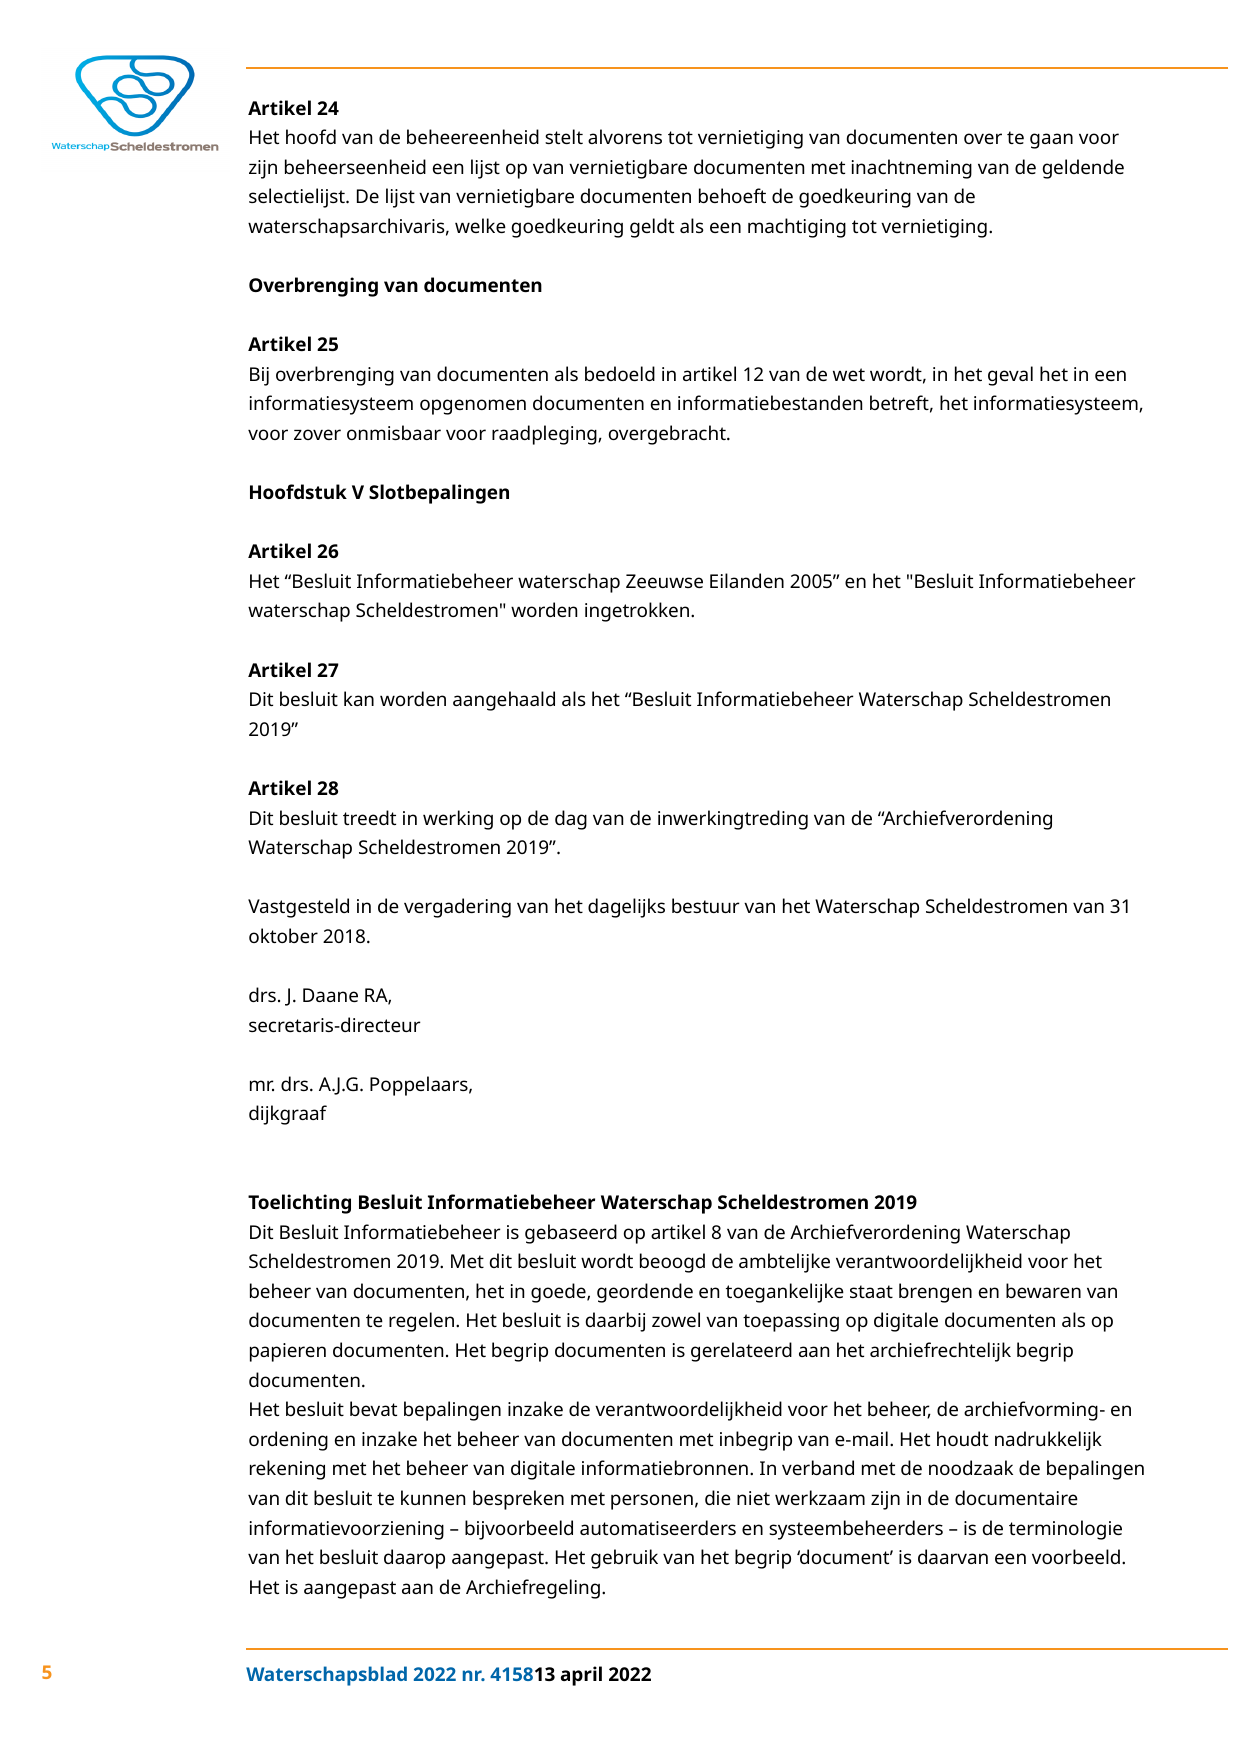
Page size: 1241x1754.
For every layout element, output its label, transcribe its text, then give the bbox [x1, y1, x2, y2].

text Artikel 25 [248, 331, 1152, 357]
text Dit besluit treedt in werking op de dag van de inwerkingtreding van de “Archiefverordening Waterschap Scheldestromen 2019”. [248, 805, 1152, 860]
text Artikel 28 [248, 775, 1152, 801]
text Het besluit bevat bepalingen inzake de verantwoordelijkheid voor het beheer, de archiefvorming‑ en ordening en inzake het beheer van documenten met inbegrip van e-mail. Het houdt nadrukkelijk rekening met het beheer van digitale informatiebronnen. In verband met de noodzaak de bepalingen van dit besluit te kunnen bespreken met personen, die niet werkzaam zijn in de documentaire informatievoorziening – bijvoorbeeld automatiseerders en systeembeheerders – is de terminologie van het besluit daarop aangepast. Het gebruik van het begrip ‘document’ is daarvan een voorbeeld. [248, 1396, 1152, 1570]
text dijkgraaf [248, 1101, 1152, 1126]
text Het is aangepast aan de Archiefregeling. [248, 1574, 1152, 1600]
picture [41, 47, 231, 172]
text Toelichting Besluit Informatiebeheer Waterschap Scheldestromen 2019 [248, 1189, 1152, 1215]
text secretaris-directeur [248, 1012, 1152, 1038]
text mr. drs. A.J.G. Poppelaars, [248, 1071, 1152, 1097]
text Artikel 24 [248, 95, 1152, 121]
text Het hoofd van de beheereenheid stelt alvorens tot vernietiging van documenten over te gaan voor zijn beheerseenheid een lijst op van vernietigbare documenten met inachtneming van de geldende selectielijst. De lijst van vernietigbare documenten behoeft de goedkeuring van de waterschapsarchivaris, welke goedkeuring geldt als een machtiging tot vernietiging. [248, 124, 1152, 239]
text Bij overbrenging van documenten als bedoeld in artikel 12 van de wet wordt, in het geval het in een informatiesysteem opgenomen documenten en informatiebestanden betreft, het informatiesysteem, voor zover onmisbaar voor raadpleging, overgebracht. [248, 361, 1152, 446]
text Het “Besluit Informatiebeheer waterschap Zeeuwse Eilanden 2005” en het "Besluit Informatiebeheer waterschap Scheldestromen" worden ingetrokken. [248, 568, 1152, 623]
text Hoofdstuk V Slotbepalingen [248, 479, 1152, 505]
text Overbrenging van documenten [248, 272, 1152, 298]
text Vastgesteld in de vergadering van het dagelijks bestuur van het Waterschap Scheldestromen van 31 oktober 2018. [248, 893, 1152, 949]
text Artikel 27 [248, 657, 1152, 683]
text drs. J. Daane RA, [248, 982, 1152, 1008]
text Artikel 26 [248, 538, 1152, 564]
text Dit besluit kan worden aangehaald als het “Besluit Informatiebeheer Waterschap Scheldestromen 2019” [248, 686, 1152, 742]
text Dit Besluit Informatiebeheer is gebaseerd op artikel 8 van de Archiefverordening Waterschap Scheldestromen 2019. Met dit besluit wordt beoogd de ambtelijke verantwoordelijkheid voor het beheer van documenten, het in goede, geordende en toegankelijke staat brengen en bewaren van documenten te regelen. Het besluit is daarbij zowel van toepassing op digitale documenten als op papieren documenten. Het begrip documenten is gerelateerd aan het archiefrechtelijk begrip documenten. [248, 1219, 1152, 1393]
